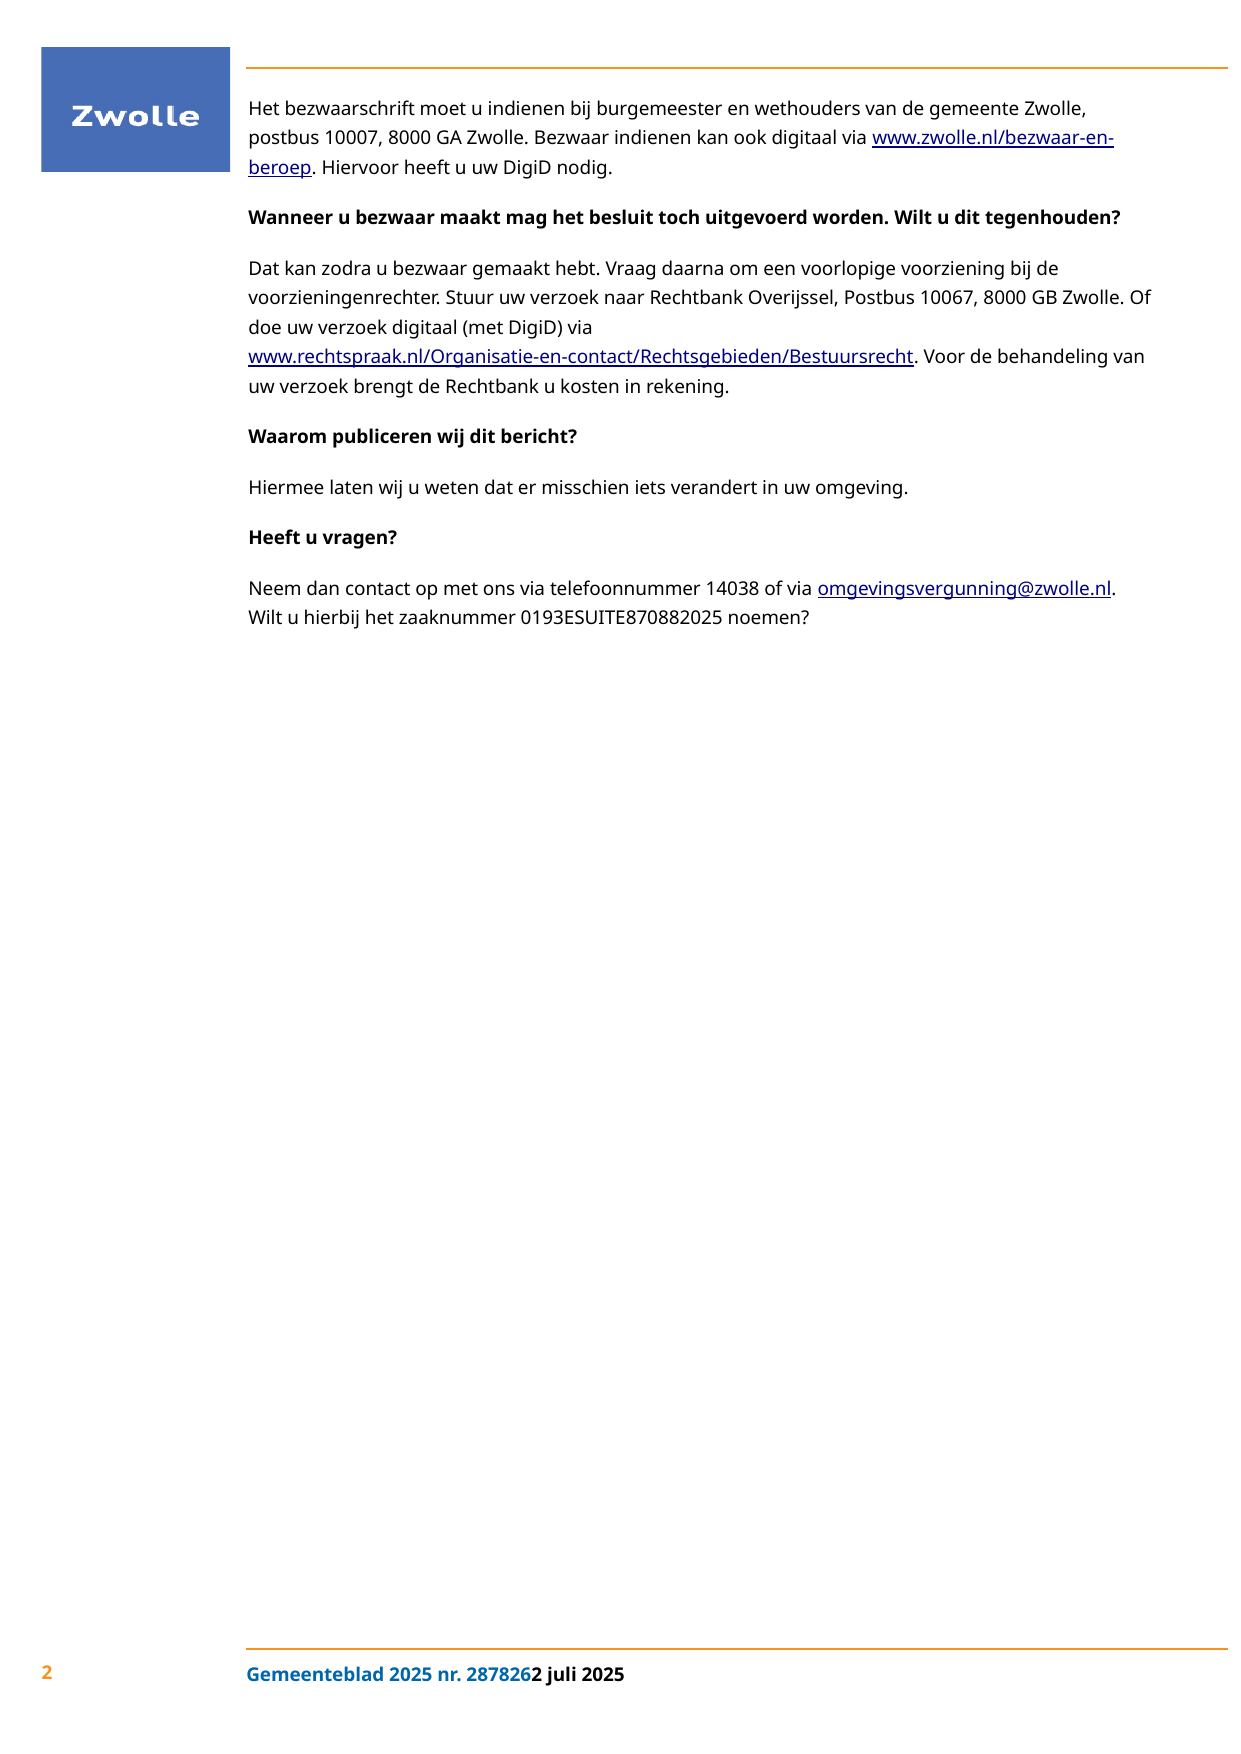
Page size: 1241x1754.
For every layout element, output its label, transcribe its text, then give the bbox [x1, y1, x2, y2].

text Hiermee laten wij u weten dat er misschien iets verandert in uw omgeving. [248, 474, 1152, 500]
text Wanneer u bezwaar maakt mag het besluit toch uitgevoerd worden. Wilt u dit tegenhouden? [248, 204, 1152, 230]
text Dat kan zodra u bezwaar gemaakt hebt. Vraag daarna om een voorlopige voorziening bij de voorzieningenrechter. Stuur uw verzoek naar Rechtbank Overijssel, Postbus 10067, 8000 GB Zwolle. Of doe uw verzoek digitaal (met DigiD) via www.rechtspraak.nl/Organisatie-en-contact/Rechtsgebieden/Bestuursrecht. Voor de behandeling van uw verzoek brengt de Rechtbank u kosten in rekening. [248, 255, 1152, 399]
text Het bezwaarschrift moet u indienen bij burgemeester en wethouders van de gemeente Zwolle, postbus 10007, 8000 GA Zwolle. Bezwaar indienen kan ook digitaal via www.zwolle.nl/bezwaar-en-beroep. Hiervoor heeft u uw DigiD nodig. [248, 95, 1152, 180]
text Heeft u vragen? [248, 524, 1152, 550]
picture [41, 47, 231, 172]
text Neem dan contact op met ons via telefoonnummer 14038 of via omgevingsvergunning@zwolle.nl. Wilt u hierbij het zaaknummer 0193ESUITE870882025 noemen? [248, 575, 1152, 630]
text Waarom publiceren wij dit bericht? [248, 423, 1152, 449]
